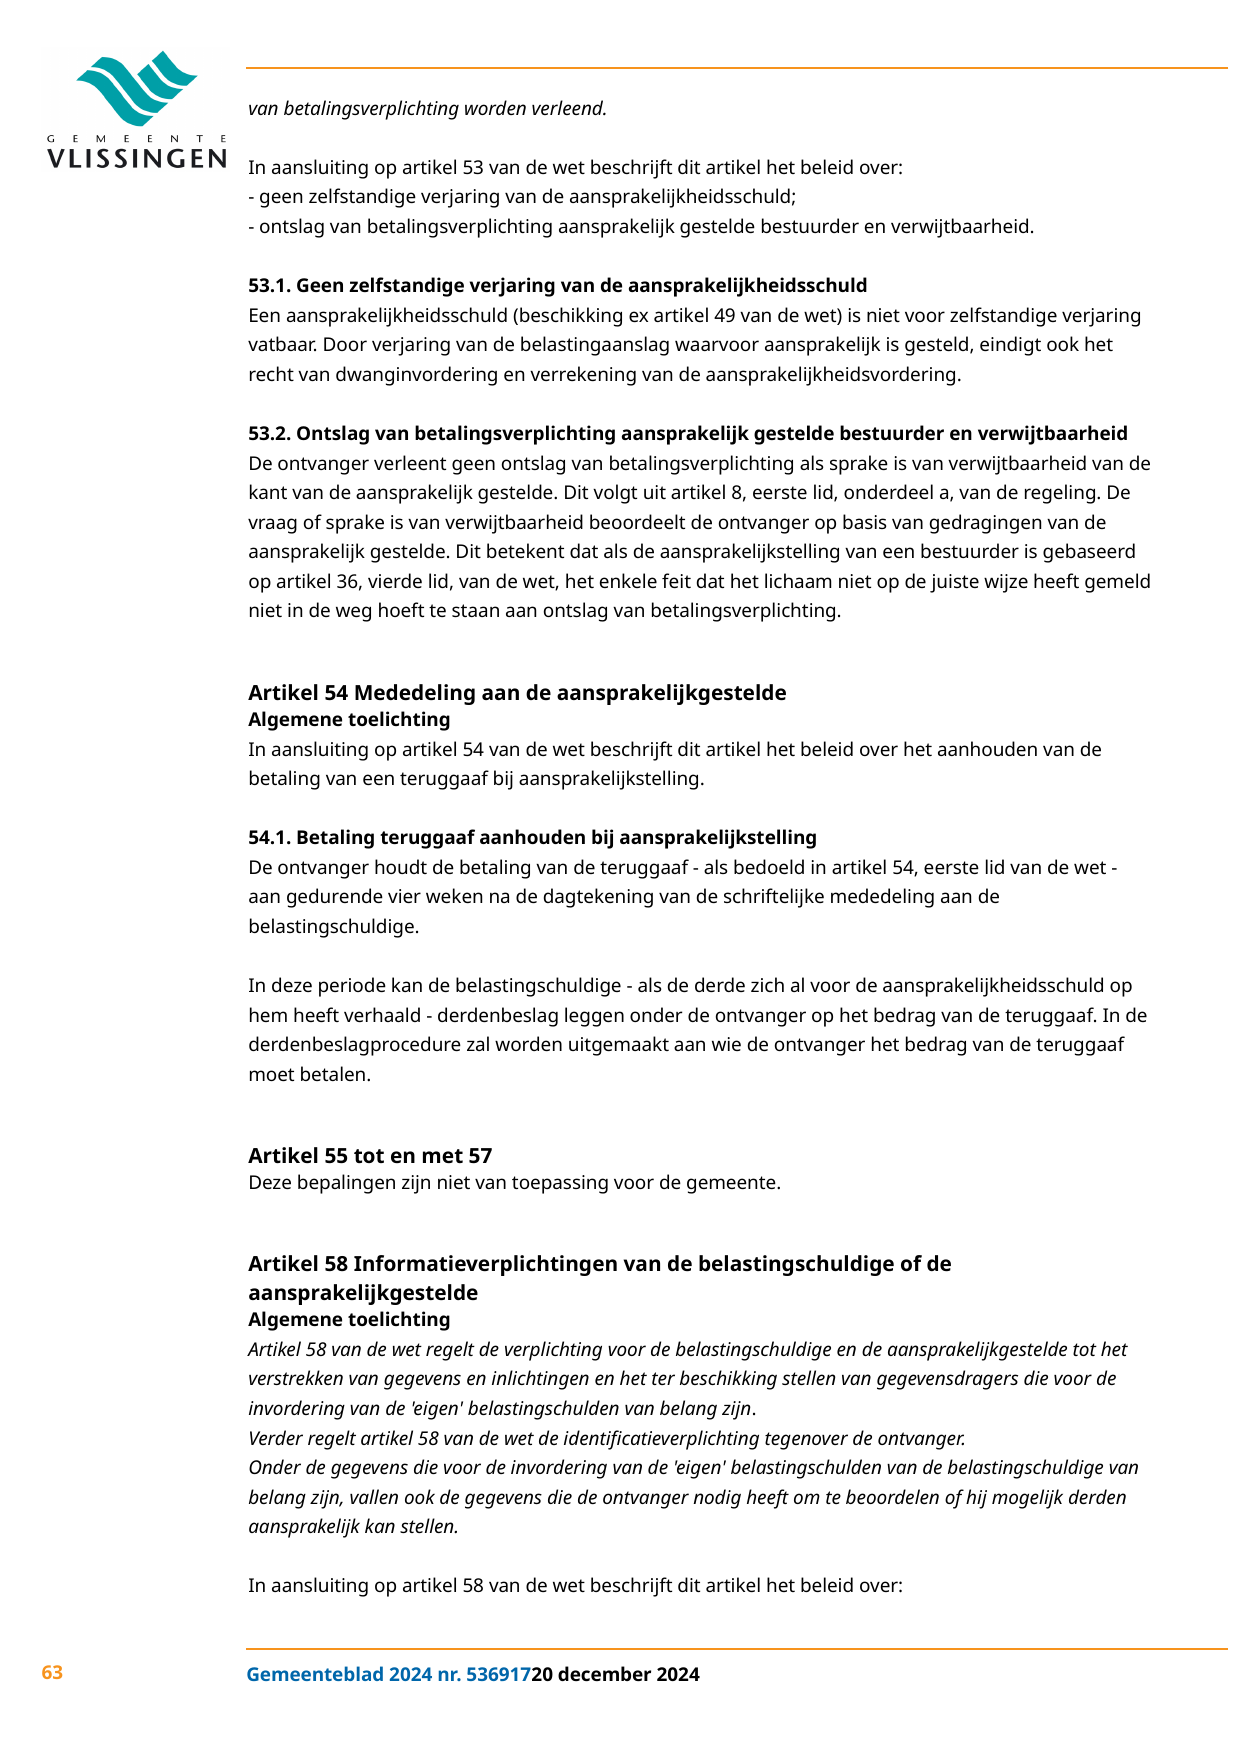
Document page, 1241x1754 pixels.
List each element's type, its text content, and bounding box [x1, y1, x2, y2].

text Artikel 54 Mededeling aan de aansprakelijkgestelde [248, 678, 1152, 706]
text 54.1. Betaling teruggaaf aanhouden bij aansprakelijkstelling [248, 824, 1152, 850]
text 53.2. Ontslag van betalingsverplichting aansprakelijk gestelde bestuurder en verwijtbaarheid [248, 420, 1152, 446]
text In aansluiting op artikel 58 van de wet beschrijft dit artikel het beleid over: [248, 1573, 1152, 1598]
text 53.1. Geen zelfstandige verjaring van de aansprakelijkheidsschuld [248, 272, 1152, 298]
text In deze periode kan de belastingschuldige - als de derde zich al voor de aansprakelijkheidsschuld op hem heeft verhaald - derdenbeslag leggen onder de ontvanger op het bedrag van de teruggaaf. In de derdenbeslagprocedure zal worden uitgemaakt aan wie de ontvanger het bedrag van de teruggaaf moet betalen. [248, 972, 1152, 1087]
text Algemene toelichting [248, 706, 1152, 732]
picture [41, 47, 231, 172]
text De ontvanger houdt de betaling van de teruggaaf - als bedoeld in artikel 54, eerste lid van de wet - aan gedurende vier weken na de dagtekening van de schriftelijke mededeling aan de belastingschuldige. [248, 854, 1152, 939]
text In aansluiting op artikel 53 van de wet beschrijft dit artikel het beleid over: [248, 154, 1152, 180]
text Onder de gegevens die voor de invordering van de 'eigen' belastingschulden van de belastingschuldige van belang zijn, vallen ook de gegevens die de ontvanger nodig heeft om te beoordelen of hij mogelijk derden aansprakelijk kan stellen. [248, 1454, 1152, 1539]
text - ontslag van betalingsverplichting aansprakelijk gestelde bestuurder en verwijtbaarheid. [248, 213, 1152, 239]
text De ontvanger verleent geen ontslag van betalingsverplichting als sprake is van verwijtbaarheid van de kant van de aansprakelijk gestelde. Dit volgt uit artikel 8, eerste lid, onderdeel a, van de regeling. De vraag of sprake is van verwijtbaarheid beoordeelt de ontvanger op basis van gedragingen van de aansprakelijk gestelde. Dit betekent dat als de aansprakelijkstelling van een bestuurder is gebaseerd op artikel 36, vierde lid, van de wet, het enkele feit dat het lichaam niet op de juiste wijze heeft gemeld niet in de weg hoeft te staan aan ontslag van betalingsverplichting. [248, 450, 1152, 623]
text Verder regelt artikel 58 van de wet de identificatieverplichting tegenover de ontvanger. [248, 1425, 1152, 1451]
text Deze bepalingen zijn niet van toepassing voor de gemeente. [248, 1169, 1152, 1195]
text In aansluiting op artikel 54 van de wet beschrijft dit artikel het beleid over het aanhouden van de betaling van een teruggaaf bij aansprakelijkstelling. [248, 736, 1152, 791]
text van betalingsverplichting worden verleend. [248, 95, 1152, 121]
text Artikel 58 Informatieverplichtingen van de belastingschuldige of de aansprakelijkgestelde [248, 1249, 1152, 1306]
text Een aansprakelijkheidsschuld (beschikking ex artikel 49 van de wet) is niet voor zelfstandige verjaring vatbaar. Door verjaring van de belastingaanslag waarvoor aansprakelijk is gesteld, eindigt ook het recht van dwanginvordering en verrekening van de aansprakelijkheidsvordering. [248, 302, 1152, 387]
text - geen zelfstandige verjaring van de aansprakelijkheidsschuld; [248, 183, 1152, 209]
text Artikel 58 van de wet regelt de verplichting voor de belastingschuldige en de aansprakelijkgestelde tot het verstrekken van gegevens en inlichtingen en het ter beschikking stellen van gegevensdragers die voor de invordering van de 'eigen' belastingschulden van belang zijn. [248, 1336, 1152, 1421]
text Artikel 55 tot en met 57 [248, 1141, 1152, 1169]
text Algemene toelichting [248, 1306, 1152, 1332]
